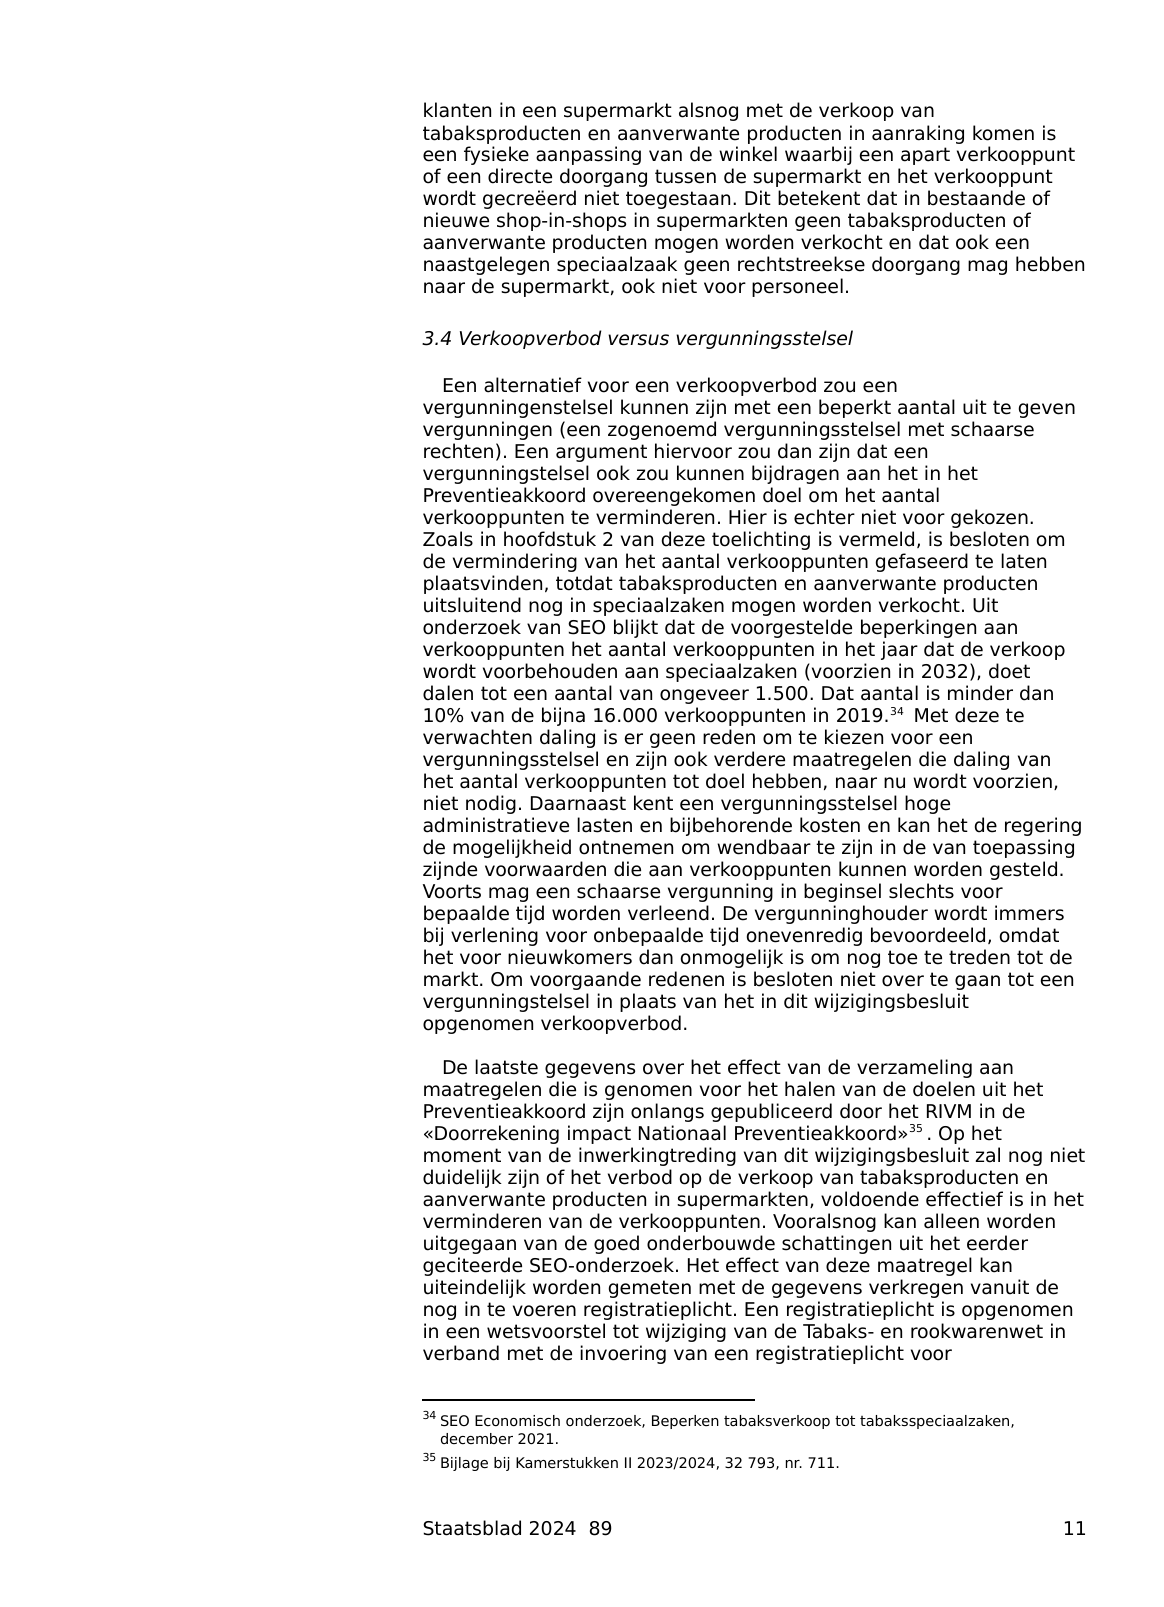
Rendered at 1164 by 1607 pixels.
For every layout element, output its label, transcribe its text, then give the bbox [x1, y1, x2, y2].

text Bijlage bij Kamerstukken II 2023/2024, 32 793, nr. 711. [422, 1451, 1087, 1473]
text De laatste gegevens over het effect van de verzameling aan maatregelen die is genomen voor het halen van de doelen uit het Preventieakkoord zijn onlangs gepubliceerd door het RIVM in de «Doorrekening impact Nationaal Preventieakkoord». Op het moment van de inwerkingtreding van dit wijzigingsbesluit zal nog niet duidelijk zijn of het verbod op de verkoop van tabaksproducten en aanverwante producten in supermarkten, voldoende effectief is in het verminderen van de verkooppunten. Vooralsnog kan alleen worden uitgegaan van de goed onderbouwde schattingen uit het eerder geciteerde SEO-onderzoek. Het effect van deze maatregel kan uiteindelijk worden gemeten met de gegevens verkregen vanuit de nog in te voeren registratieplicht. Een registratieplicht is opgenomen in een wetsvoorstel tot wijziging van de Tabaks- en rookwarenwet in verband met de invoering van een registratieplicht voor [422, 1057, 1087, 1364]
text SEO Economisch onderzoek, Beperken tabaksverkoop tot tabaksspeciaalzaken, december 2021. [422, 1409, 1087, 1448]
subtitle 3.4 Verkoopverbod versus vergunningsstelsel [422, 328, 1087, 350]
text klanten in een supermarkt alsnog met de verkoop van tabaksproducten en aanverwante producten in aanraking komen is een fysieke aanpassing van de winkel waarbij een apart verkooppunt of een directe doorgang tussen de supermarkt en het verkooppunt wordt gecreëerd niet toegestaan. Dit betekent dat in bestaande of nieuwe shop-in-shops in supermarkten geen tabaksproducten of aanverwante producten mogen worden verkocht en dat ook een naastgelegen speciaalzaak geen rechtstreekse doorgang mag hebben naar de supermarkt, ook niet voor personeel. [422, 100, 1087, 298]
text Een alternatief voor een verkoopverbod zou een vergunningenstelsel kunnen zijn met een beperkt aantal uit te geven vergunningen (een zogenoemd vergunningsstelsel met schaarse rechten). Een argument hiervoor zou dan zijn dat een vergunningstelsel ook zou kunnen bijdragen aan het in het Preventieakkoord overeengekomen doel om het aantal verkooppunten te verminderen. Hier is echter niet voor gekozen. Zoals in hoofdstuk 2 van deze toelichting is vermeld, is besloten om de vermindering van het aantal verkooppunten gefaseerd te laten plaatsvinden, totdat tabaksproducten en aanverwante producten uitsluitend nog in speciaalzaken mogen worden verkocht. Uit onderzoek van SEO blijkt dat de voorgestelde beperkingen aan verkooppunten het aantal verkooppunten in het jaar dat de verkoop wordt voorbehouden aan speciaalzaken (voorzien in 2032), doet dalen tot een aantal van ongeveer 1.500. Dat aantal is minder dan 10% van de bijna 16.000 verkooppunten in 2019. Met deze te verwachten daling is er geen reden om te kiezen voor een vergunningsstelsel en zijn ook verdere maatregelen die daling van het aantal verkooppunten tot doel hebben, naar nu wordt voorzien, niet nodig. Daarnaast kent een vergunningsstelsel hoge administratieve lasten en bijbehorende kosten en kan het de regering de mogelijkheid ontnemen om wendbaar te zijn in de van toepassing zijnde voorwaarden die aan verkooppunten kunnen worden gesteld. Voorts mag een schaarse vergunning in beginsel slechts voor bepaalde tijd worden verleend. De vergunninghouder wordt immers bij verlening voor onbepaalde tijd onevenredig bevoordeeld, omdat het voor nieuwkomers dan onmogelijk is om nog toe te treden tot de markt. Om voorgaande redenen is besloten niet over te gaan tot een vergunningstelsel in plaats van het in dit wijzigingsbesluit opgenomen verkoopverbod. [422, 375, 1087, 1034]
